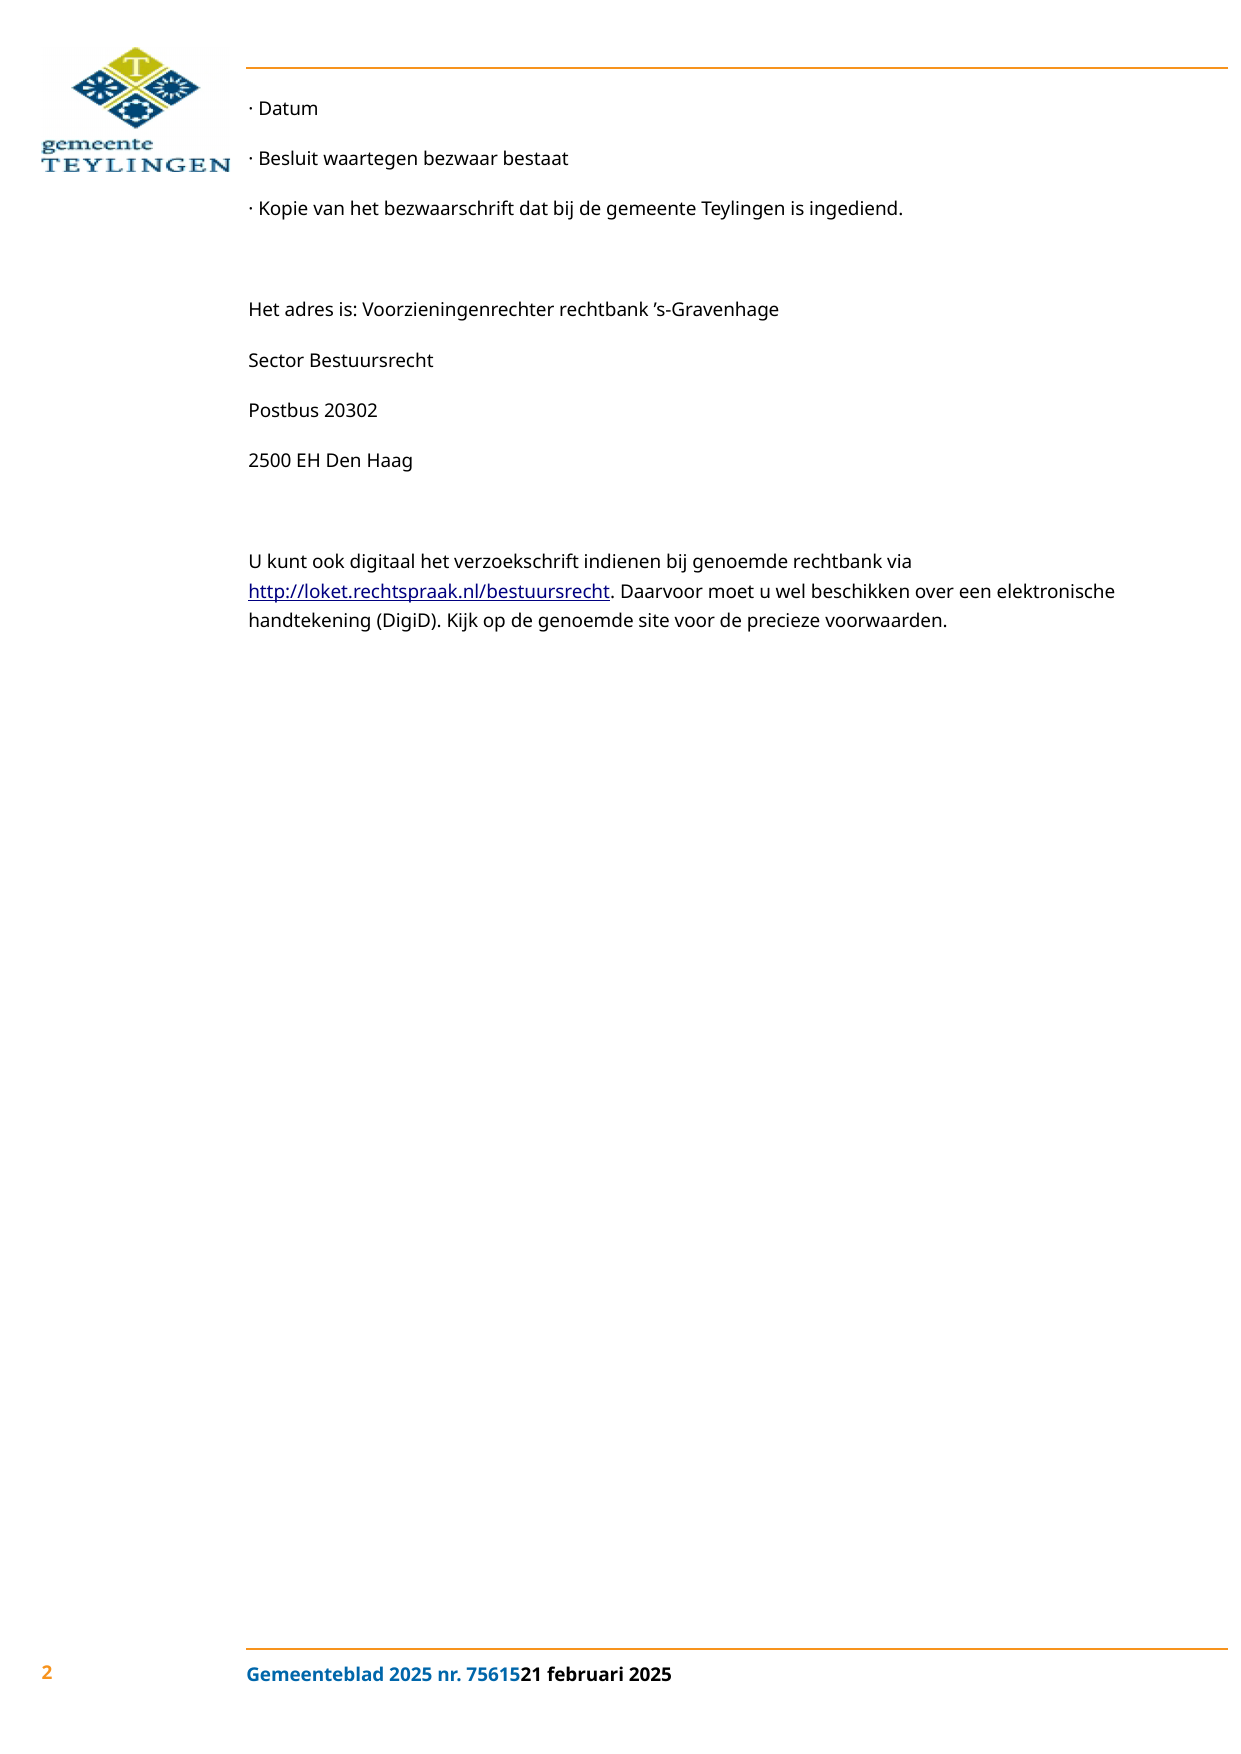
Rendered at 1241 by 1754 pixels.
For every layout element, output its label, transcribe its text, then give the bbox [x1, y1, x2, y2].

text · Datum [248, 95, 1152, 121]
picture [41, 47, 231, 172]
text Het adres is: Voorzieningenrechter rechtbank ’s-Gravenhage [248, 296, 1152, 322]
text Sector Bestuursrecht [248, 347, 1152, 373]
text · Kopie van het bezwaarschrift dat bij de gemeente Teylingen is ingediend. [248, 196, 1152, 221]
text Postbus 20302 [248, 397, 1152, 423]
text · Besluit waartegen bezwaar bestaat [248, 145, 1152, 171]
text U kunt ook digitaal het verzoekschrift indienen bij genoemde rechtbank via http://loket.rechtspraak.nl/bestuursrecht. Daarvoor moet u wel beschikken over een elektronische handtekening (DigiD). Kijk op de genoemde site voor de precieze voorwaarden. [248, 548, 1152, 633]
text 2500 EH Den Haag [248, 448, 1152, 473]
